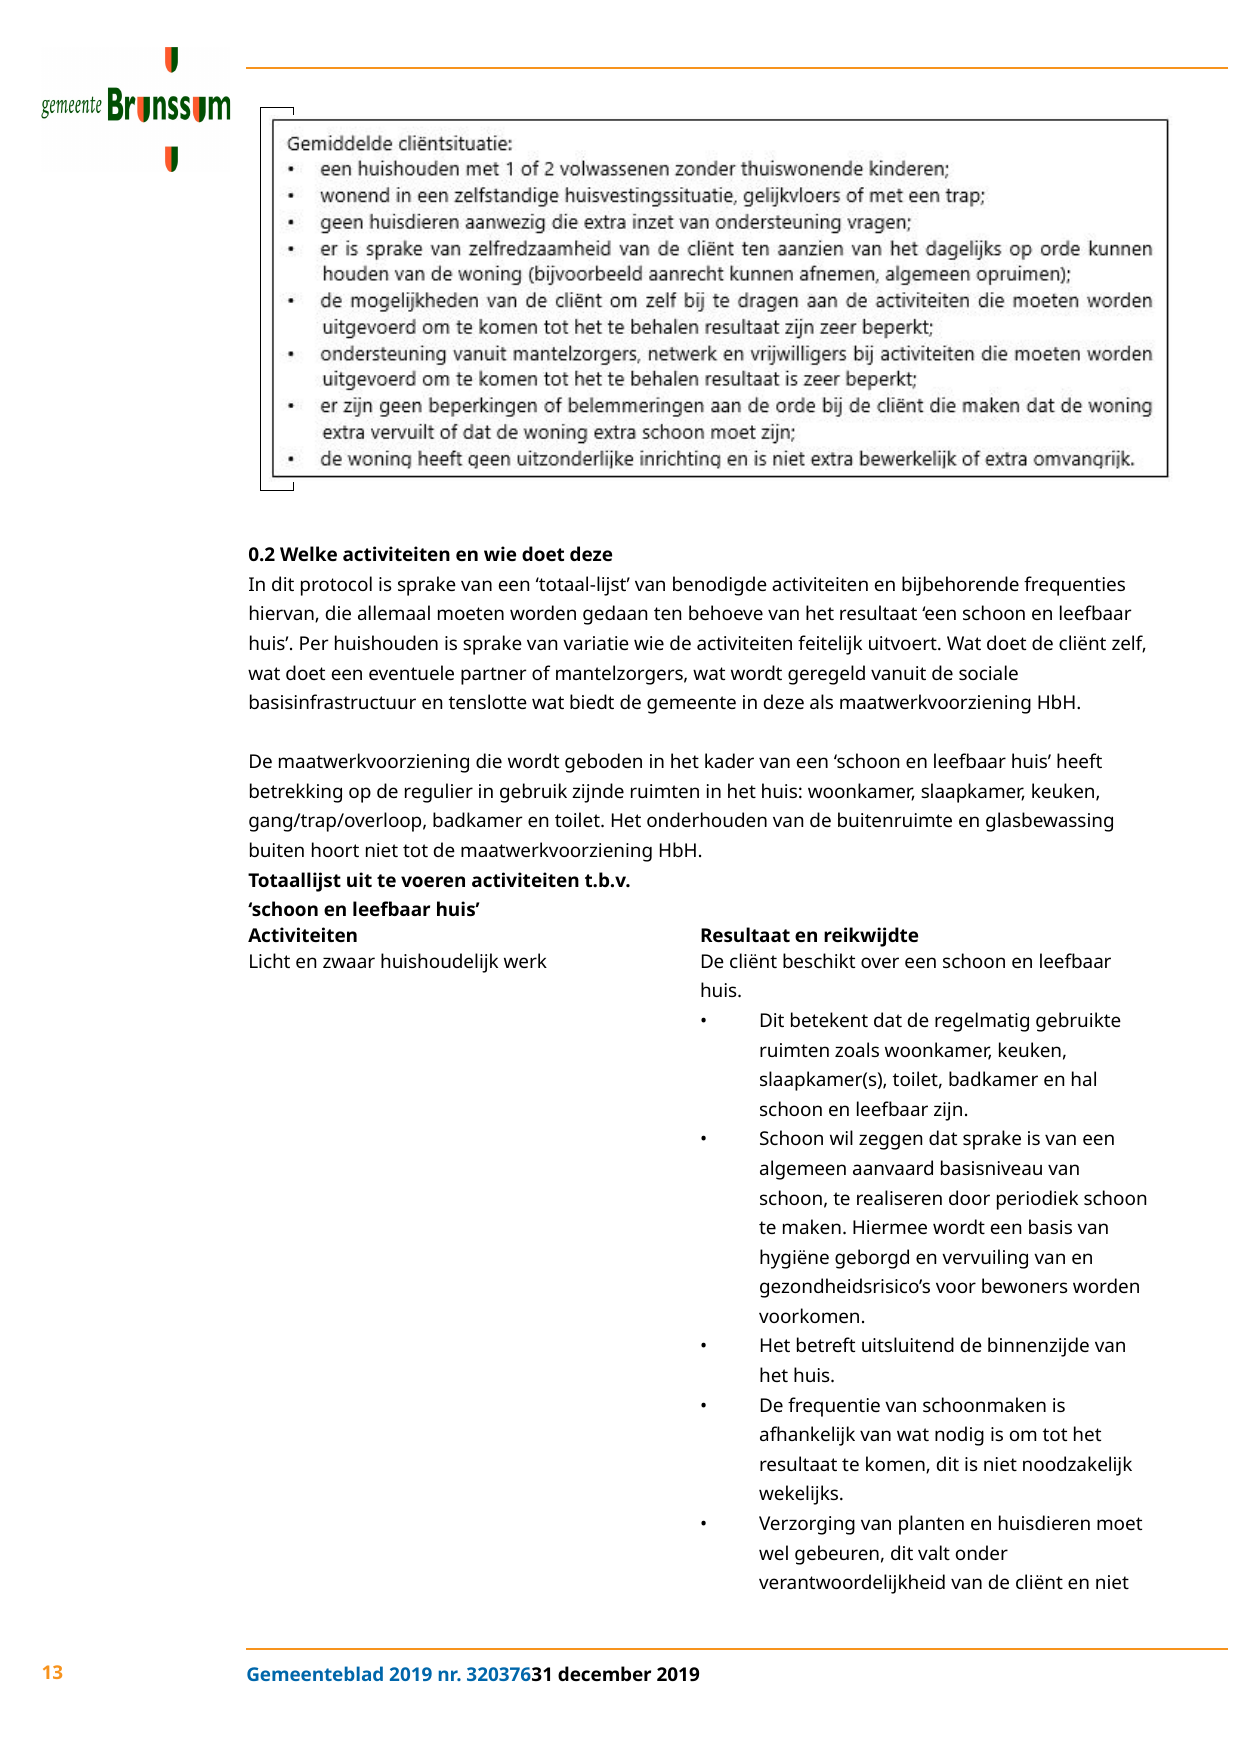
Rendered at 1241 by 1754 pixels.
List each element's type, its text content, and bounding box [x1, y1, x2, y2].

text De maatwerkvoorziening die wordt geboden in het kader van een ‘schoon en leefbaar huis’ heeft betrekking op de regulier in gebruik zijnde ruimten in het huis: woonkamer, slaapkamer, keuken, gang/trap/overloop, badkamer en toilet. Het onderhouden van de buitenruimte en glasbewassing buiten hoort niet tot de maatwerkvoorziening HbH. [248, 748, 1152, 863]
text In dit protocol is sprake van een ‘totaal-lijst’ van benodigde activiteiten en bijbehorende frequenties hiervan, die allemaal moeten worden gedaan ten behoeve van het resultaat ‘een schoon en leefbaar huis’. Per huishouden is sprake van variatie wie de activiteiten feitelijk uitvoert. Wat doet de cliënt zelf, wat doet een eventuele partner of mantelzorgers, wat wordt geregeld vanuit de sociale basisinfrastructuur en tenslotte wat biedt de gemeente in deze als maatwerkvoorziening HbH. [248, 571, 1152, 715]
table_header [700, 867, 1152, 922]
text 0.2 Welke activiteiten en wie doet deze [248, 541, 1152, 567]
table_cell De cliënt beschikt over een schoon en leefbaar huis. Dit betekent dat de regelmatig gebruikte ruimten zoals woonkamer, keuken, slaapkamer(s), toilet, badkamer en hal schoon en leefbaar zijn. Schoon wil zeggen dat sprake is van een algemeen aanvaard basisniveau van schoon, te realiseren door periodiek schoon te maken. Hiermee wordt een basis van hygiëne geborgd en vervuiling van en gezondheidsrisico’s voor bewoners worden voorkomen. Het betreft uitsluitend de binnenzijde van het huis. De frequentie van schoonmaken is afhankelijk van wat nodig is om tot het resultaat te komen, dit is niet noodzakelijk wekelijks. Verzorging van planten en huisdieren moet wel gebeuren, dit valt onder verantwoordelijkheid van de cliënt en niet [700, 948, 1152, 1595]
table_cell Activiteiten [248, 922, 700, 948]
picture [268, 115, 1173, 482]
table_cell Resultaat en reikwijdte [700, 922, 1152, 948]
table_header Totaallijst uit te voeren activiteiten t.b.v. ‘schoon en leefbaar huis’ [248, 867, 700, 922]
picture [41, 47, 231, 172]
table_cell Licht en zwaar huishoudelijk werk [248, 948, 700, 1595]
